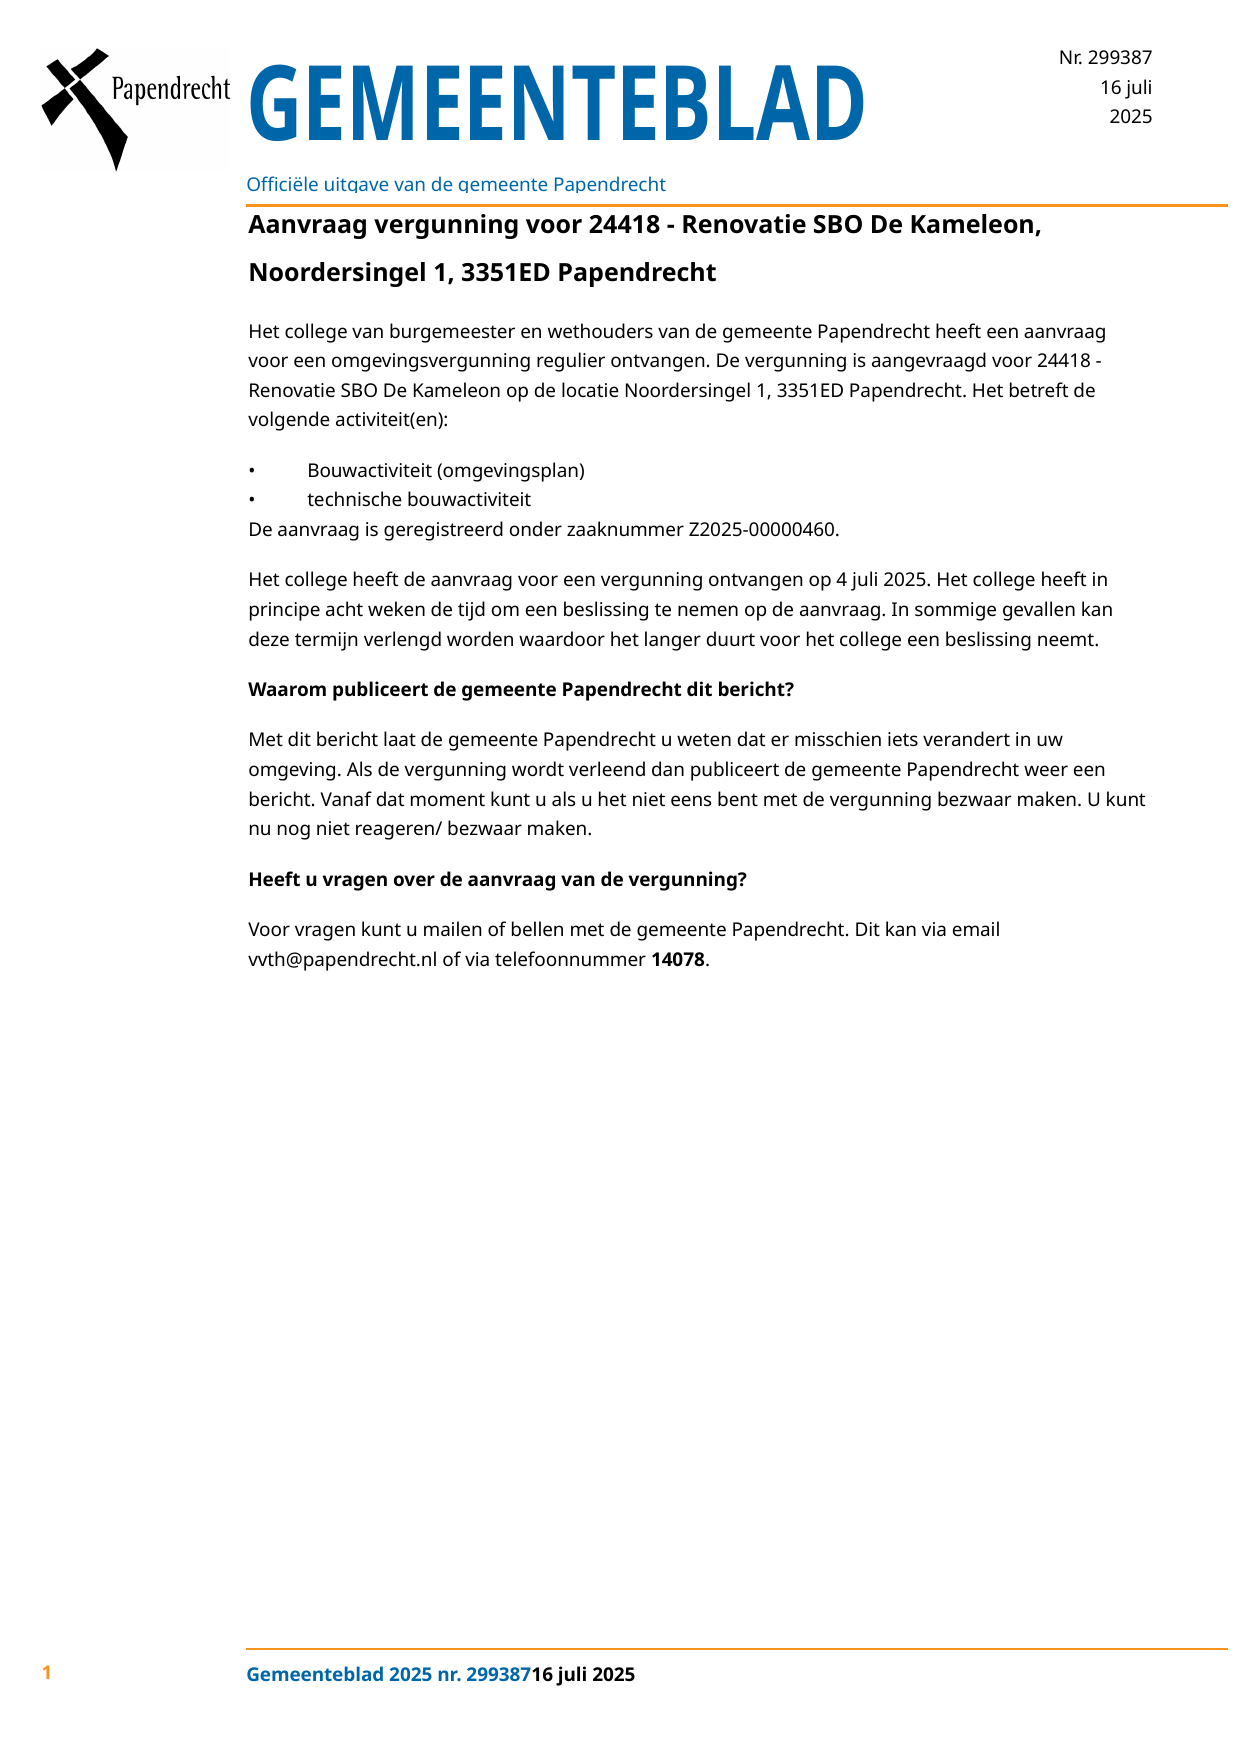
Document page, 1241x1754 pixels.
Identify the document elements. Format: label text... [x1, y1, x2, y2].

text Heeft u vragen over de aanvraag van de vergunning? [248, 866, 1152, 892]
text Voor vragen kunt u mailen of bellen met de gemeente Papendrecht. Dit kan via email vvth@papendrecht.nl of via telefoonnummer 14078. [248, 916, 1152, 972]
list Bouwactiviteit (omgevingsplan) [248, 457, 1152, 483]
list technische bouwactiviteit [248, 487, 1152, 512]
text Het college van burgemeester en wethouders van de gemeente Papendrecht heeft een aanvraag voor een omgevingsvergunning regulier ontvangen. De vergunning is aangevraagd voor 24418 - Renovatie SBO De Kameleon op de locatie Noordersingel 1, 3351ED Papendrecht. Het betreft de volgende activiteit(en): [248, 318, 1152, 432]
text Met dit bericht laat de gemeente Papendrecht u weten dat er misschien iets verandert in uw omgeving. Als de vergunning wordt verleend dan publiceert de gemeente Papendrecht weer een bericht. Vanaf dat moment kunt u als u het niet eens bent met de vergunning bezwaar maken. U kunt nu nog niet reageren/ bezwaar maken. [248, 727, 1152, 841]
text Het college heeft de aanvraag voor een vergunning ontvangen op 4 juli 2025. Het college heeft in principe acht weken de tijd om een beslissing te nemen op de aanvraag. In sommige gevallen kan deze termijn verlengd worden waardoor het langer duurt voor het college een beslissing neemt. [248, 567, 1152, 652]
picture [41, 47, 231, 172]
text Waarom publiceert de gemeente Papendrecht dit bericht? [248, 676, 1152, 702]
text De aanvraag is geregistreerd onder zaaknummer Z2025-00000460. [248, 516, 1152, 542]
text Aanvraag vergunning voor 24418 - Renovatie SBO De Kameleon, Noordersingel 1, 3351ED Papendrecht [248, 207, 1152, 288]
